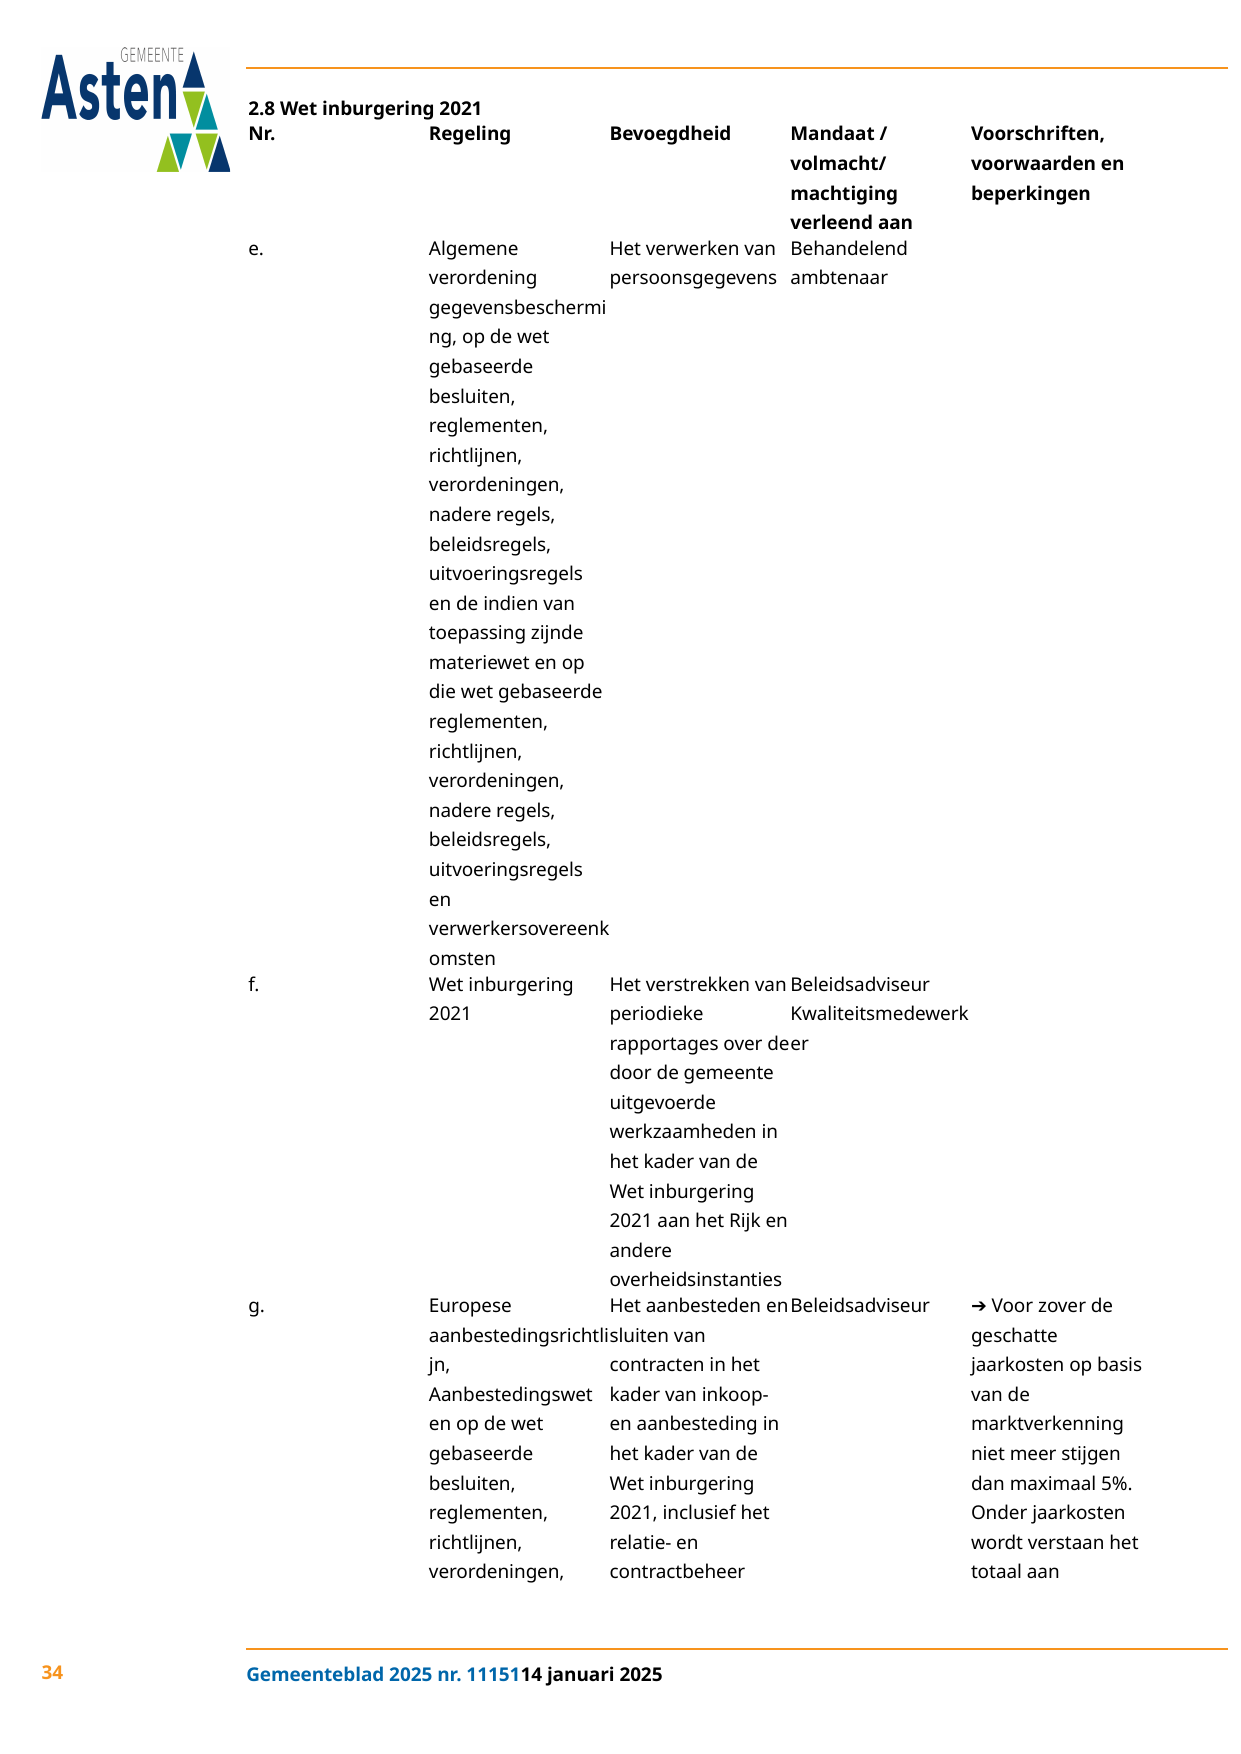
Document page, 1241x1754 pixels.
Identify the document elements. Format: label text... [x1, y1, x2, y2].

table_cell Mandaat / volmacht/ machtiging verleend aan [790, 121, 971, 235]
table_cell Beleidsadviseur Kwaliteitsmedewerker [790, 971, 971, 1292]
table_cell f. [248, 971, 429, 1292]
table_cell Bevoegdheid [609, 121, 790, 235]
table_cell Europese aanbestedingsrichtlijn, Aanbestedingswet en op de wet gebaseerde besluiten, reglementen, richtlijnen, verordeningen, [429, 1292, 609, 1584]
table_cell ➔ Voor zover de geschatte jaarkosten op basis van de marktverkenning niet meer stijgen dan maximaal 5%. Onder jaarkosten wordt verstaan het totaal aan [971, 1292, 1152, 1584]
table_cell Het verwerken van persoonsgegevens [609, 235, 790, 971]
table_cell Behandelend ambtenaar [790, 235, 971, 971]
table_cell g. [248, 1292, 429, 1584]
picture [41, 47, 231, 172]
table_cell [971, 971, 1152, 1292]
table_cell Het aanbesteden en sluiten van contracten in het kader van inkoop- en aanbesteding in het kader van de Wet inburgering 2021, inclusief het relatie- en contractbeheer [609, 1292, 790, 1584]
table_cell Regeling [429, 121, 609, 235]
table_cell e. [248, 235, 429, 971]
table_cell Beleidsadviseur [790, 1292, 971, 1584]
table_cell Algemene verordening gegevensbescherming, op de wet gebaseerde besluiten, reglementen, richtlijnen, verordeningen, nadere regels, beleidsregels, uitvoeringsregels en de indien van toepassing zijnde materiewet en op die wet gebaseerde reglementen, richtlijnen, verordeningen, nadere regels, beleidsregels, uitvoeringsregels en verwerkersovereenkomsten [429, 235, 609, 971]
table_header 2.8 Wet inburgering 2021 [248, 95, 1152, 121]
table_cell Wet inburgering 2021 [429, 971, 609, 1292]
table_cell Voorschriften, voorwaarden en beperkingen [971, 121, 1152, 235]
table_cell [971, 235, 1152, 971]
table_cell Nr. [248, 121, 429, 235]
table_cell Het verstrekken van periodieke rapportages over de door de gemeente uitgevoerde werkzaamheden in het kader van de Wet inburgering 2021 aan het Rijk en andere overheidsinstanties [609, 971, 790, 1292]
